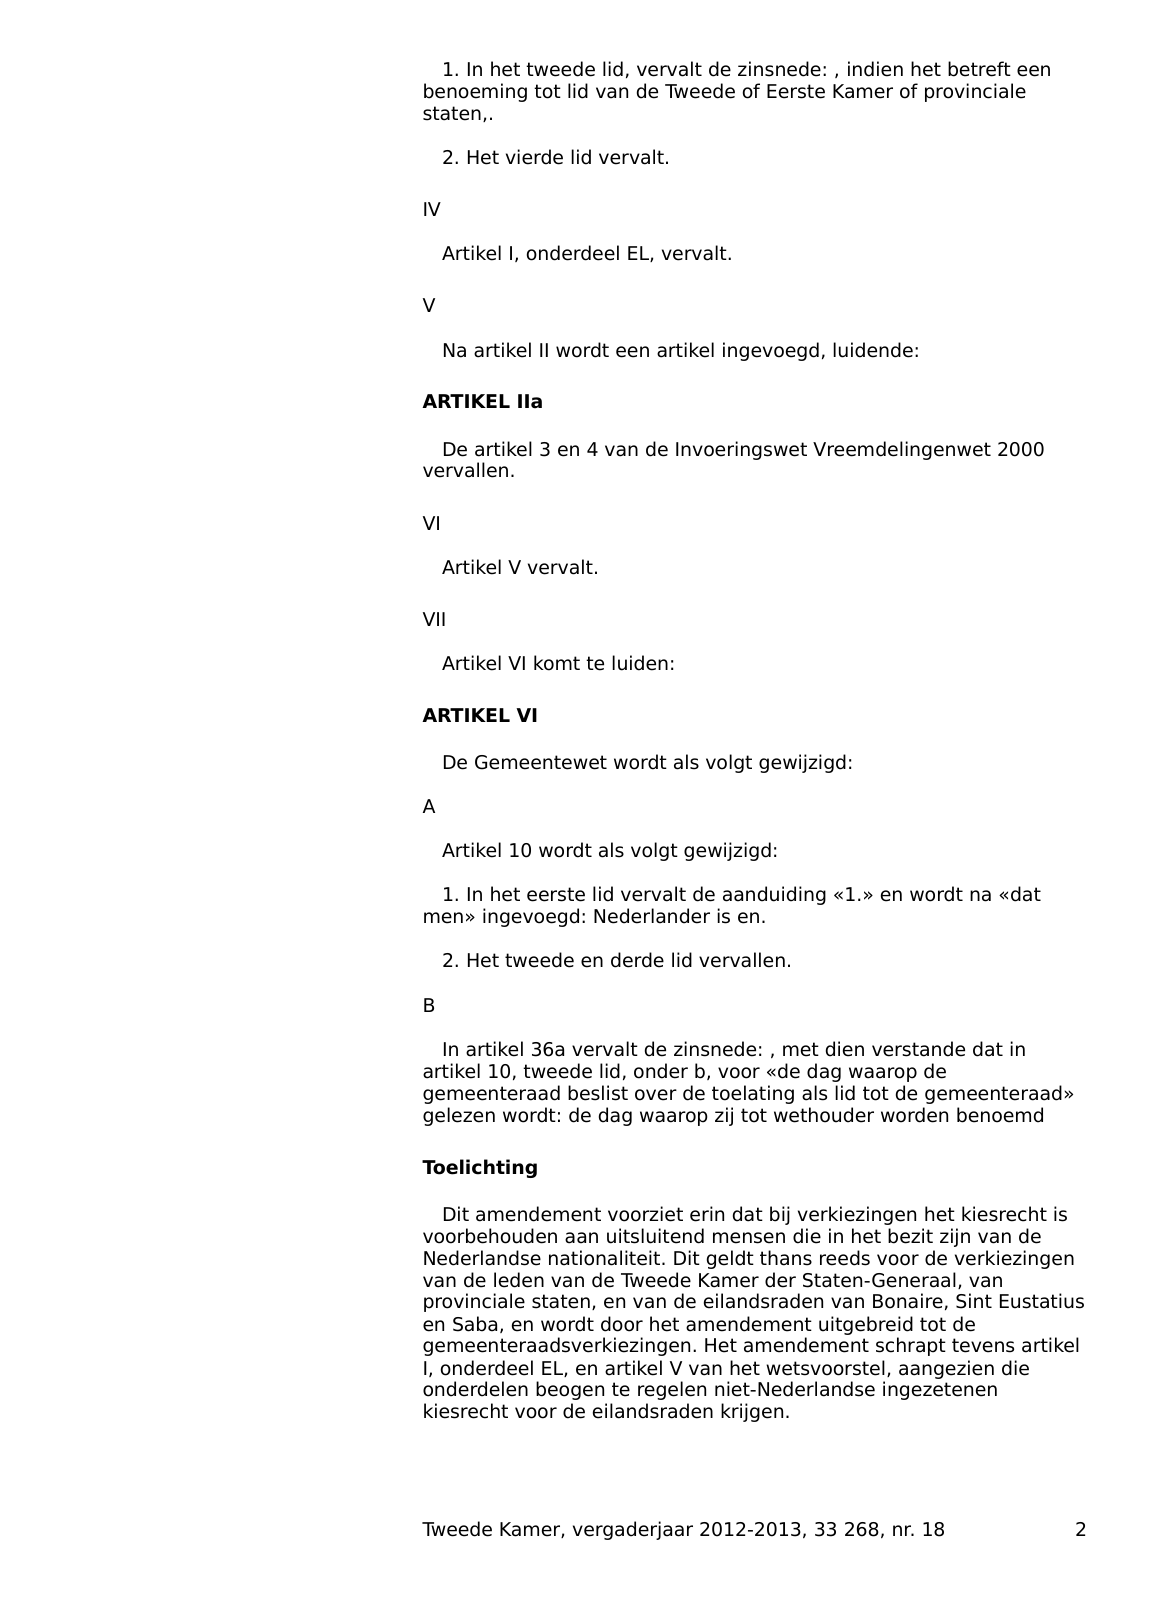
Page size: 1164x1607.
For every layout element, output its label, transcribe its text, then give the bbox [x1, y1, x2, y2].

subtitle VII [422, 608, 1087, 631]
text Artikel VI komt te luiden: [422, 653, 1087, 675]
subtitle ARTIKEL VI [422, 705, 1087, 727]
text 2. Het vierde lid vervalt. [422, 147, 1087, 169]
subtitle IV [422, 199, 1087, 221]
text Artikel V vervalt. [422, 557, 1087, 578]
subtitle VI [422, 512, 1087, 534]
text A [422, 796, 1087, 818]
text Artikel I, onderdeel EL, vervalt. [422, 243, 1087, 265]
text 1. In het eerste lid vervalt de aanduiding «1.» en wordt na «dat men» ingevoegd: Nederlander is en. [422, 884, 1087, 928]
subtitle ARTIKEL IIa [422, 391, 1087, 413]
text De Gemeentewet wordt als volgt gewijzigd: [422, 752, 1087, 774]
text In artikel 36a vervalt de zinsnede: , met dien verstande dat in artikel 10, tweede lid, onder b, voor «de dag waarop de gemeenteraad beslist over de toelating als lid tot de gemeenteraad» gelezen wordt: de dag waarop zij tot wethouder worden benoemd [422, 1039, 1087, 1127]
text Artikel 10 wordt als volgt gewijzigd: [422, 840, 1087, 862]
text 2. Het tweede en derde lid vervallen. [422, 950, 1087, 972]
text Na artikel II wordt een artikel ingevoegd, luidende: [422, 339, 1087, 361]
text De artikel 3 en 4 van de Invoeringswet Vreemdelingenwet 2000 vervallen. [422, 438, 1087, 482]
subtitle Toelichting [422, 1157, 1087, 1178]
text B [422, 994, 1087, 1016]
text Dit amendement voorziet erin dat bij verkiezingen het kiesrecht is voorbehouden aan uitsluitend mensen die in het bezit zijn van de Nederlandse nationaliteit. Dit geldt thans reeds voor de verkiezingen van de leden van de Tweede Kamer der Staten-Generaal, van provinciale staten, en van de eilandsraden van Bonaire, Sint Eustatius en Saba, en wordt door het amendement uitgebreid tot de gemeenteraadsverkiezingen. Het amendement schrapt tevens artikel I, onderdeel EL, en artikel V van het wetsvoorstel, aangezien die onderdelen beogen te regelen niet-Nederlandse ingezetenen kiesrecht voor de eilandsraden krijgen. [422, 1203, 1087, 1423]
subtitle V [422, 295, 1087, 317]
text 1. In het tweede lid, vervalt de zinsnede: , indien het betreft een benoeming tot lid van de Tweede of Eerste Kamer of provinciale staten,. [422, 59, 1087, 125]
